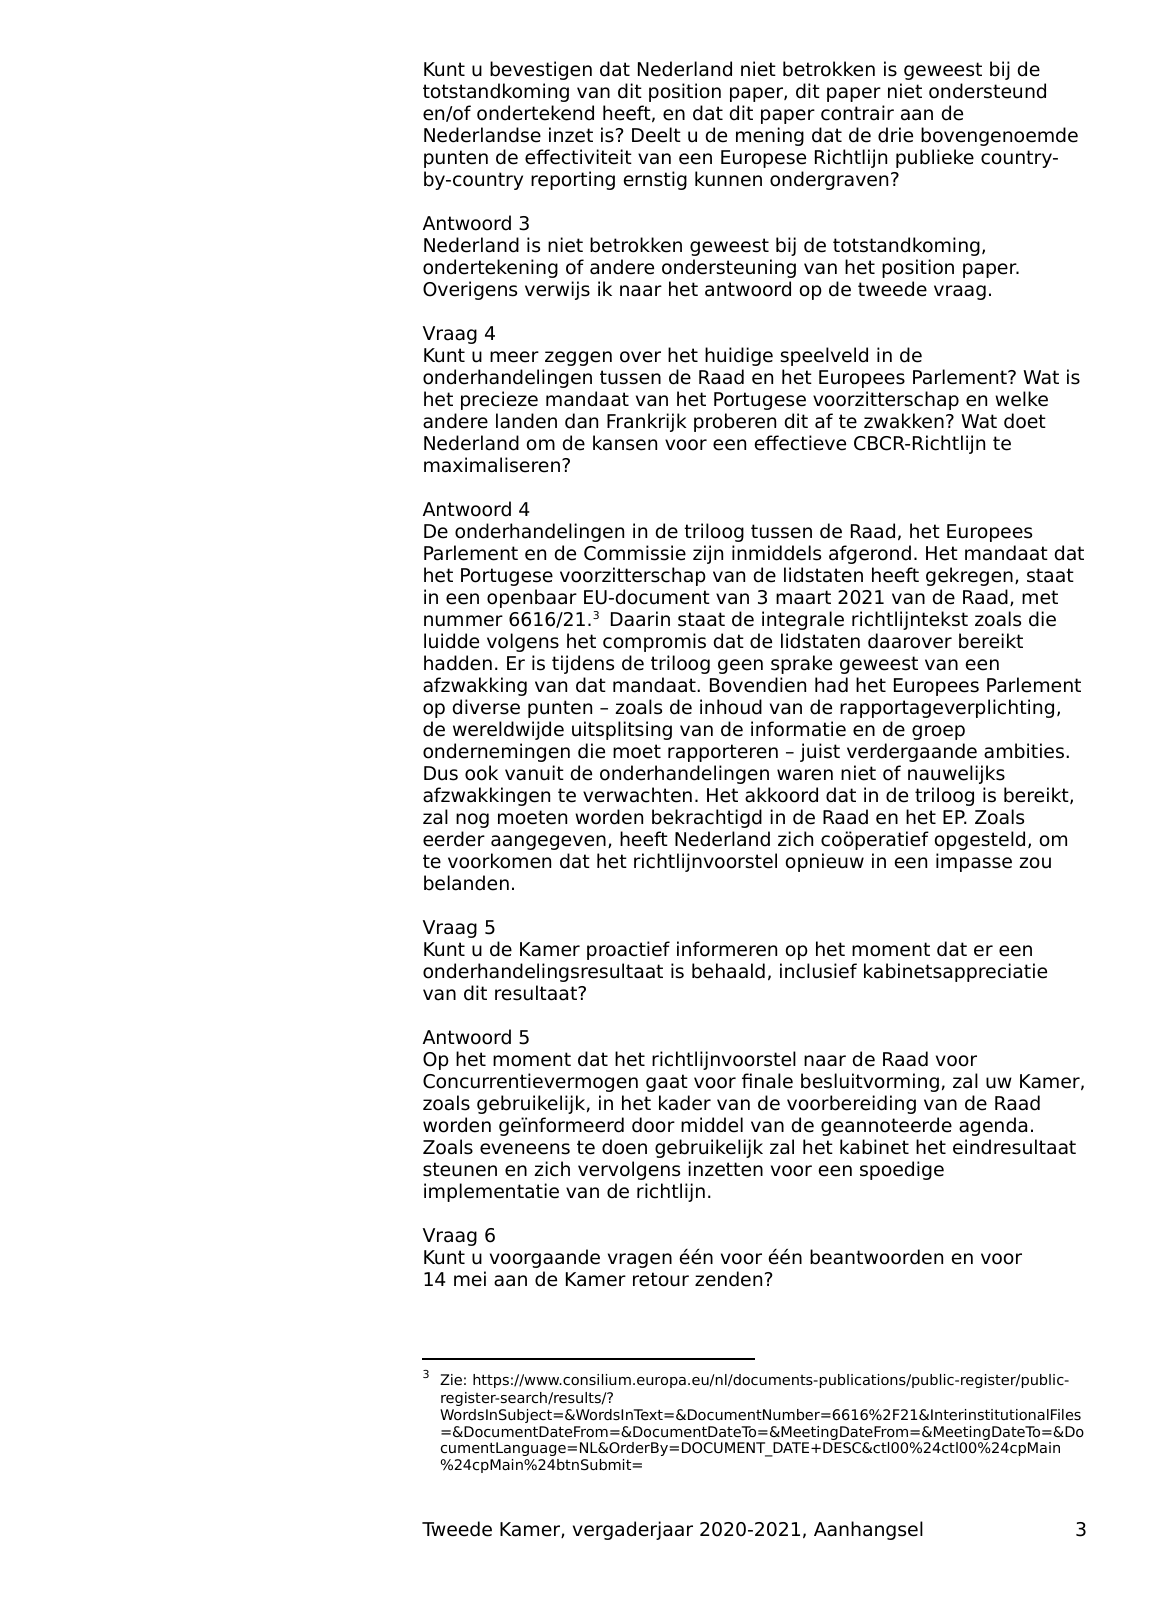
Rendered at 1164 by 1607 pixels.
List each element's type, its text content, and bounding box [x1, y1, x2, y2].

text De onderhandelingen in de triloog tussen de Raad, het Europees Parlement en de Commissie zijn inmiddels afgerond. Het mandaat dat het Portugese voorzitterschap van de lidstaten heeft gekregen, staat in een openbaar EU-document van 3 maart 2021 van de Raad, met nummer 6616/21. Daarin staat de integrale richtlijntekst zoals die luidde volgens het compromis dat de lidstaten daarover bereikt hadden. Er is tijdens de triloog geen sprake geweest van een afzwakking van dat mandaat. Bovendien had het Europees Parlement op diverse punten – zoals de inhoud van de rapportageverplichting, de wereldwijde uitsplitsing van de informatie en de groep ondernemingen die moet rapporteren – juist verdergaande ambities. Dus ook vanuit de onderhandelingen waren niet of nauwelijks afzwakkingen te verwachten. Het akkoord dat in de triloog is bereikt, zal nog moeten worden bekrachtigd in de Raad en het EP. Zoals eerder aangegeven, heeft Nederland zich coöperatief opgesteld, om te voorkomen dat het richtlijnvoorstel opnieuw in een impasse zou belanden. [422, 521, 1087, 895]
text Zie: https://www.consilium.europa.eu/nl/documents-publications/public-register/public-register-search/results/?WordsInSubject=&WordsInText=&DocumentNumber=6616%2F21&InterinstitutionalFiles=&DocumentDateFrom=&DocumentDateTo=&MeetingDateFrom=&MeetingDateTo=&DocumentLanguage=NL&OrderBy=DOCUMENT_DATE+DESC&ctl00%24ctl00%24cpMain%24cpMain%24btnSubmit= [422, 1368, 1087, 1474]
text Nederland is niet betrokken geweest bij de totstandkoming, ondertekening of andere ondersteuning van het position paper. Overigens verwijs ik naar het antwoord op de tweede vraag. [422, 235, 1087, 301]
text Antwoord 3 [422, 213, 1087, 235]
text Antwoord 4 [422, 499, 1087, 521]
text Kunt u de Kamer proactief informeren op het moment dat er een onderhandelingsresultaat is behaald, inclusief kabinetsappreciatie van dit resultaat? [422, 939, 1087, 1005]
text Kunt u meer zeggen over het huidige speelveld in de onderhandelingen tussen de Raad en het Europees Parlement? Wat is het precieze mandaat van het Portugese voorzitterschap en welke andere landen dan Frankrijk proberen dit af te zwakken? Wat doet Nederland om de kansen voor een effectieve CBCR-Richtlijn te maximaliseren? [422, 345, 1087, 477]
text Kunt u bevestigen dat Nederland niet betrokken is geweest bij de totstandkoming van dit position paper, dit paper niet ondersteund en/of ondertekend heeft, en dat dit paper contrair aan de Nederlandse inzet is? Deelt u de mening dat de drie bovengenoemde punten de effectiviteit van een Europese Richtlijn publieke country-by-country reporting ernstig kunnen ondergraven? [422, 59, 1087, 191]
text Op het moment dat het richtlijnvoorstel naar de Raad voor Concurrentievermogen gaat voor finale besluitvorming, zal uw Kamer, zoals gebruikelijk, in het kader van de voorbereiding van de Raad worden geïnformeerd door middel van de geannoteerde agenda. Zoals eveneens te doen gebruikelijk zal het kabinet het eindresultaat steunen en zich vervolgens inzetten voor een spoedige implementatie van de richtlijn. [422, 1049, 1087, 1203]
text Vraag 6 [422, 1225, 1087, 1247]
text Vraag 5 [422, 917, 1087, 939]
text Vraag 4 [422, 323, 1087, 345]
text Antwoord 5 [422, 1027, 1087, 1049]
text Kunt u voorgaande vragen één voor één beantwoorden en voor 14 mei aan de Kamer retour zenden? [422, 1247, 1087, 1291]
